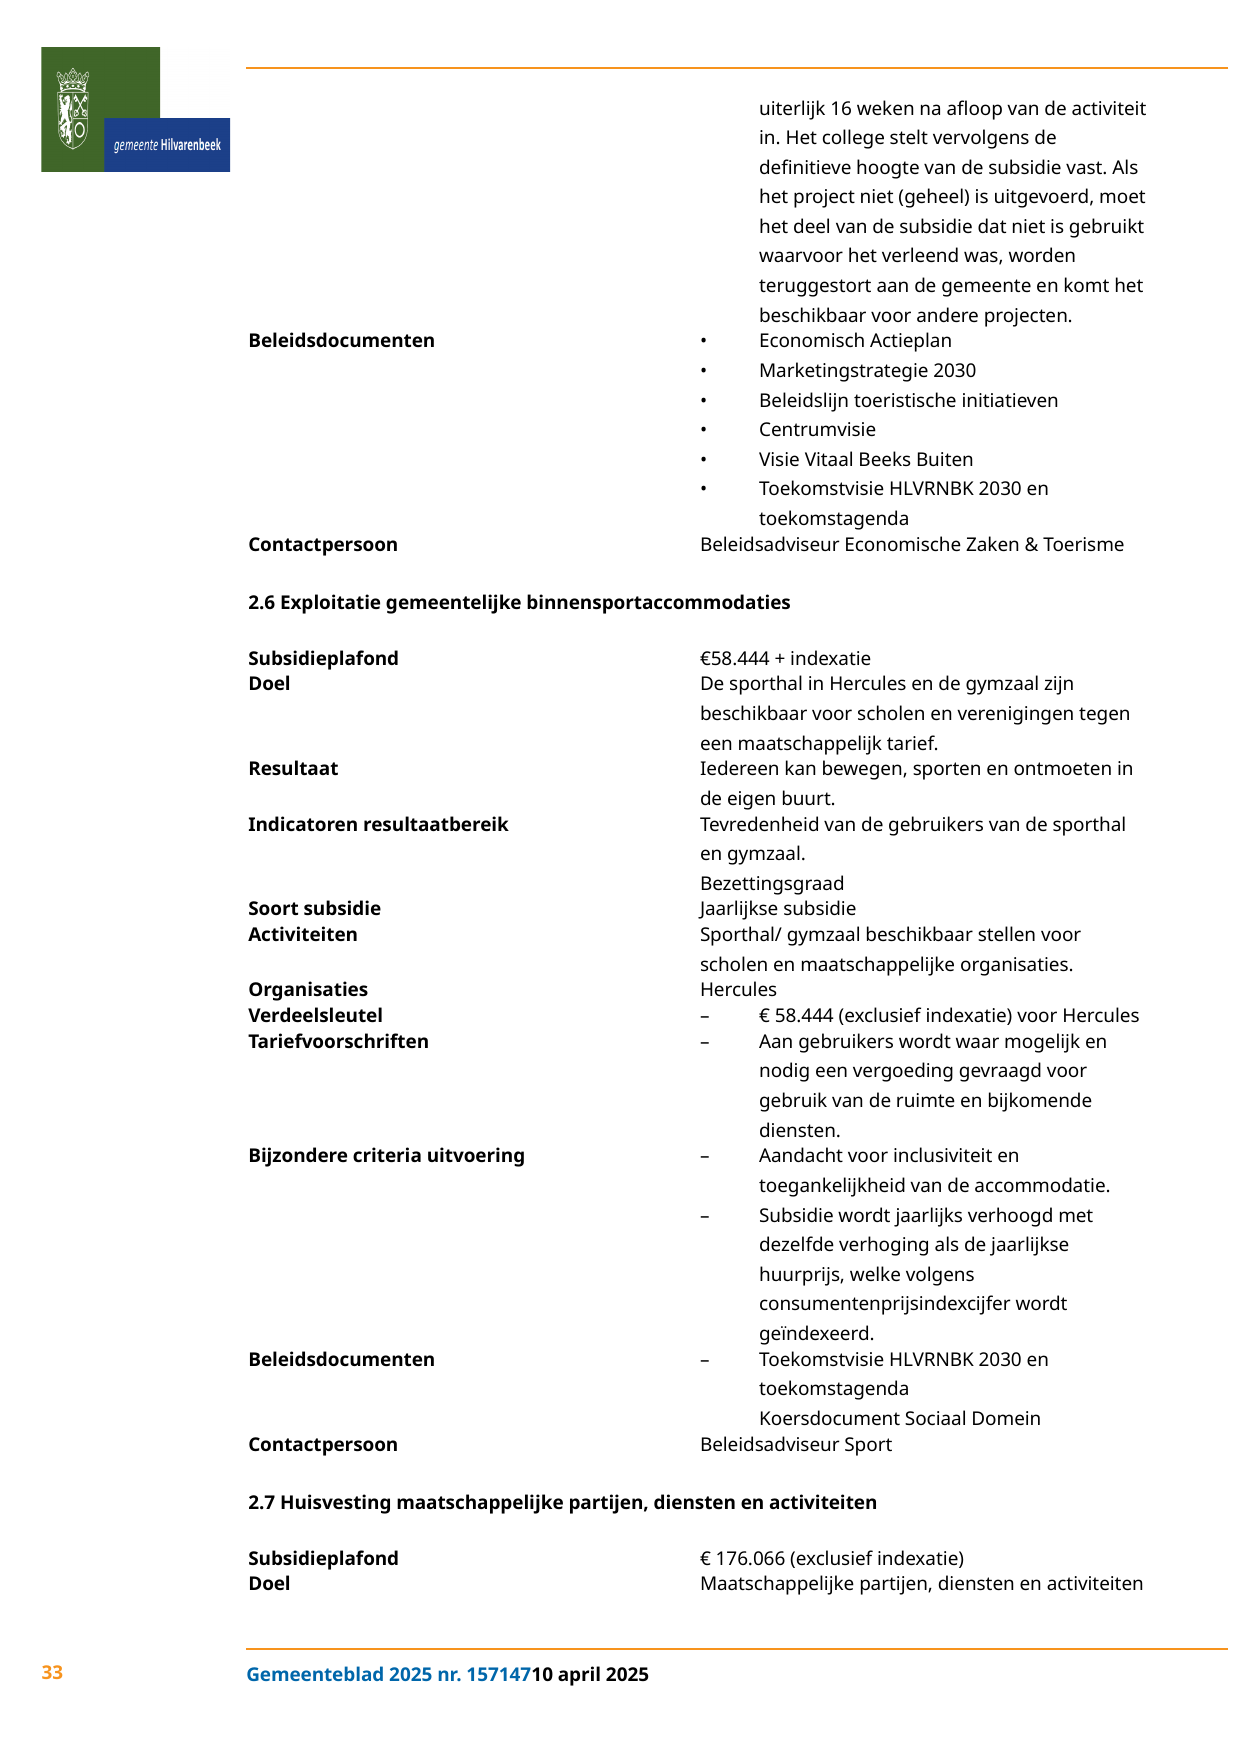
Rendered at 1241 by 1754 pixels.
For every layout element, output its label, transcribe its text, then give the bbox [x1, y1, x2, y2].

table_cell Aan gebruikers wordt waar mogelijk en nodig een vergoeding gevraagd voor gebruik van de ruimte en bijkomende diensten. [700, 1028, 1152, 1143]
table_cell uiterlijk 16 weken na afloop van de activiteit in. Het college stelt vervolgens de definitieve hoogte van de subsidie vast. Als het project niet (geheel) is uitgevoerd, moet het deel van de subsidie dat niet is gebruikt waarvoor het verleend was, worden teruggestort aan de gemeente en komt het beschikbaar voor andere projecten. [700, 95, 1152, 328]
table_cell Resultaat [248, 755, 700, 811]
table_cell De sporthal in Hercules en de gymzaal zijn beschikbaar voor scholen en verenigingen tegen een maatschappelijk tarief. [700, 671, 1152, 755]
table_cell Hercules [700, 977, 1152, 1002]
table_cell Doel [248, 1570, 700, 1596]
table_cell [248, 95, 700, 328]
table_cell Soort subsidie [248, 896, 700, 921]
table_cell Jaarlijkse subsidie [700, 896, 1152, 921]
table_cell Contactpersoon [248, 1431, 700, 1456]
table_cell Indicatoren resultaatbereik [248, 811, 700, 896]
picture [41, 47, 231, 172]
table_cell Tariefvoorschriften [248, 1028, 700, 1143]
table_cell Organisaties [248, 977, 700, 1002]
table_header Subsidieplafond [248, 645, 700, 671]
table_header Subsidieplafond [248, 1545, 700, 1570]
table_cell Iedereen kan bewegen, sporten en ontmoeten in de eigen buurt. [700, 755, 1152, 811]
table_cell Beleidsdocumenten [248, 1346, 700, 1431]
table_cell Toekomstvisie HLVRNBK 2030 en toekomstagenda Koersdocument Sociaal Domein [700, 1346, 1152, 1431]
table_cell Beleidsdocumenten [248, 328, 700, 531]
text 2.6 Exploitatie gemeentelijke binnensportaccommodaties [248, 589, 1152, 615]
table_cell Verdeelsleutel [248, 1003, 700, 1028]
table_cell Beleidsadviseur Sport [700, 1431, 1152, 1456]
table_cell Bijzondere criteria uitvoering [248, 1143, 700, 1346]
table_cell Tevredenheid van de gebruikers van de sporthal en gymzaal. Bezettingsgraad [700, 811, 1152, 896]
table_header € 176.066 (exclusief indexatie) [700, 1545, 1152, 1570]
table_cell Economisch Actieplan Marketingstrategie 2030 Beleidslijn toeristische initiatieven Centrumvisie Visie Vitaal Beeks Buiten Toekomstvisie HLVRNBK 2030 en toekomstagenda [700, 328, 1152, 531]
text 2.7 Huisvesting maatschappelijke partijen, diensten en activiteiten [248, 1489, 1152, 1515]
table_cell € 58.444 (exclusief indexatie) voor Hercules [700, 1003, 1152, 1028]
table_cell Aandacht voor inclusiviteit en toegankelijkheid van de accommodatie. Subsidie wordt jaarlijks verhoogd met dezelfde verhoging als de jaarlijkse huurprijs, welke volgens consumentenprijsindexcijfer wordt geïndexeerd. [700, 1143, 1152, 1346]
table_cell Activiteiten [248, 921, 700, 977]
table_cell Doel [248, 671, 700, 755]
table_cell Contactpersoon [248, 531, 700, 557]
table_cell Sporthal/ gymzaal beschikbaar stellen voor scholen en maatschappelijke organisaties. [700, 921, 1152, 977]
table_header €58.444 + indexatie [700, 645, 1152, 671]
table_cell Beleidsadviseur Economische Zaken & Toerisme [700, 531, 1152, 557]
table_cell Maatschappelijke partijen, diensten en activiteiten [700, 1570, 1152, 1596]
